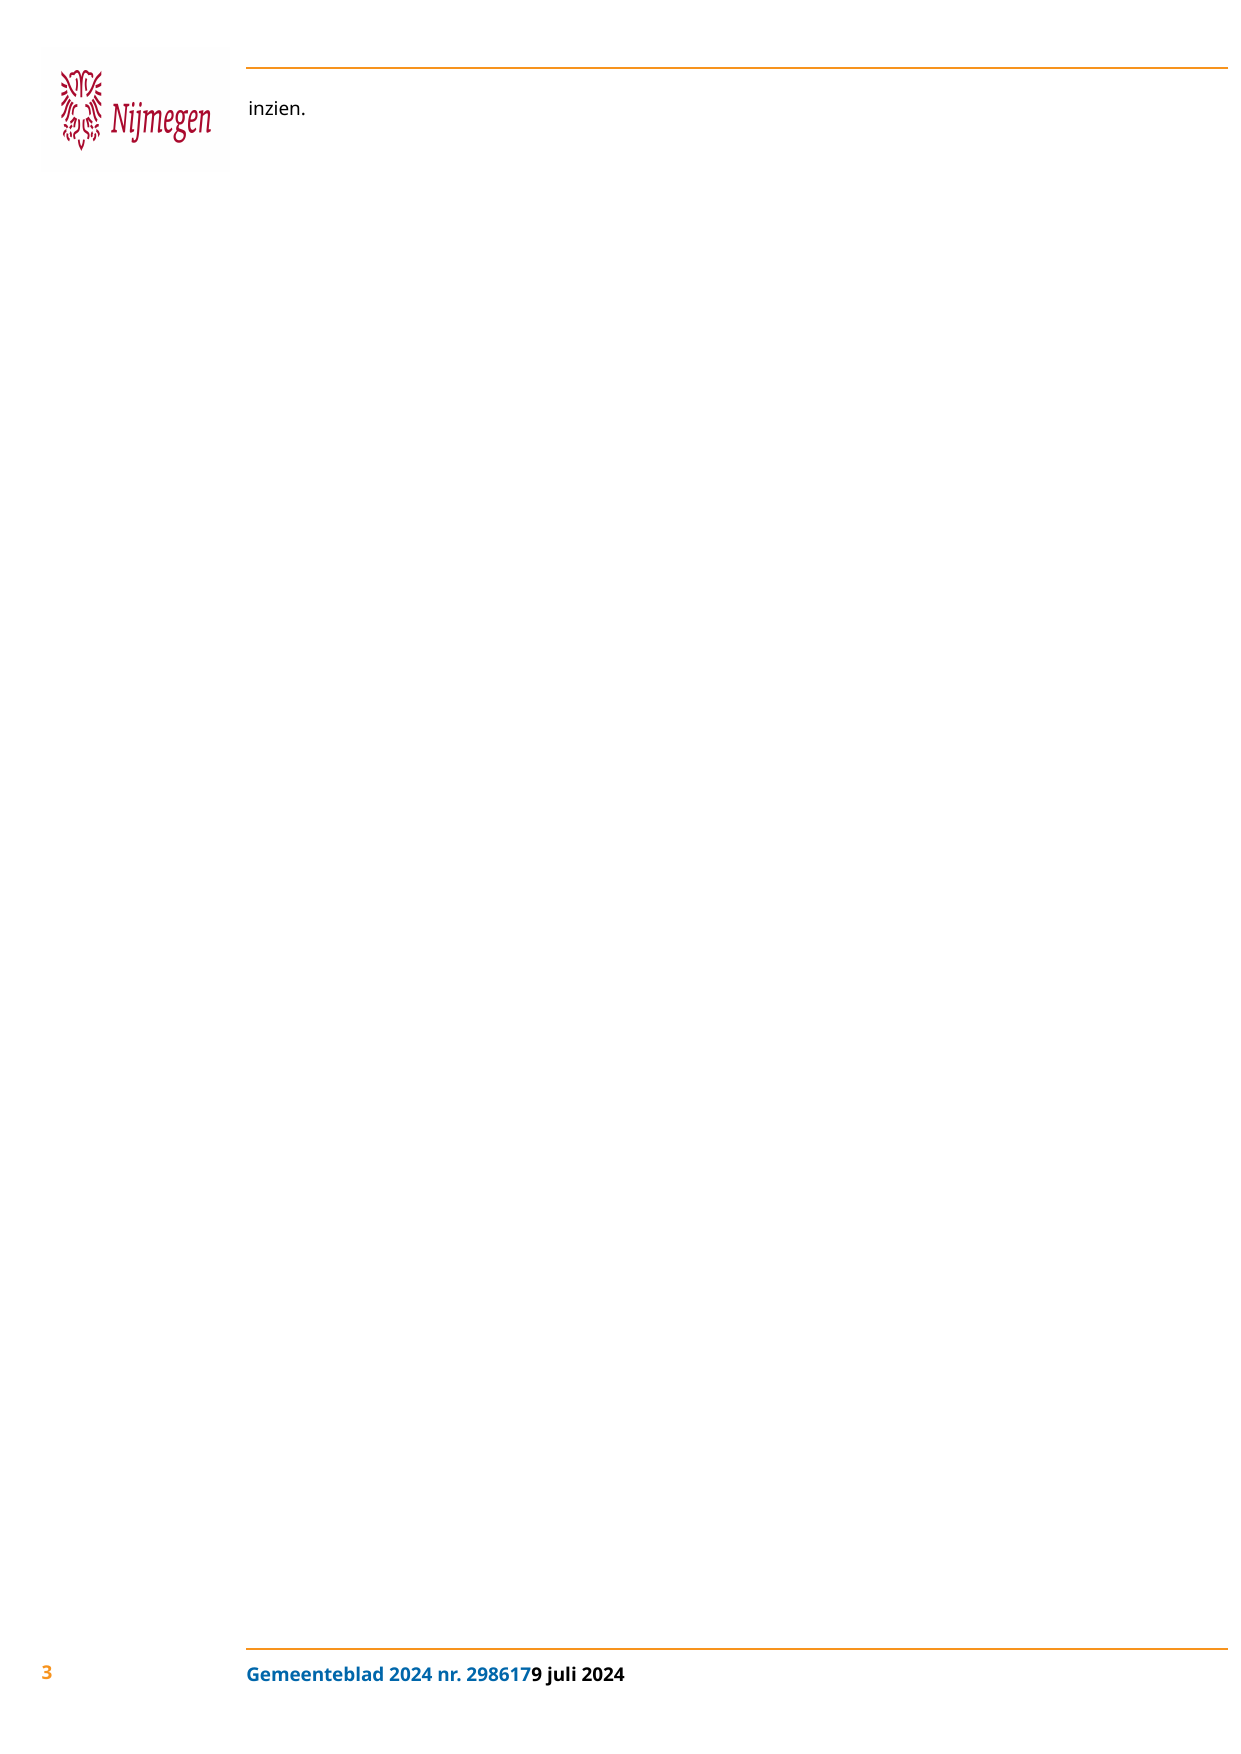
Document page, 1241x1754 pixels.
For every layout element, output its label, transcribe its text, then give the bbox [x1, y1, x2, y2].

text inzien. [248, 95, 1152, 121]
picture [41, 47, 231, 172]
